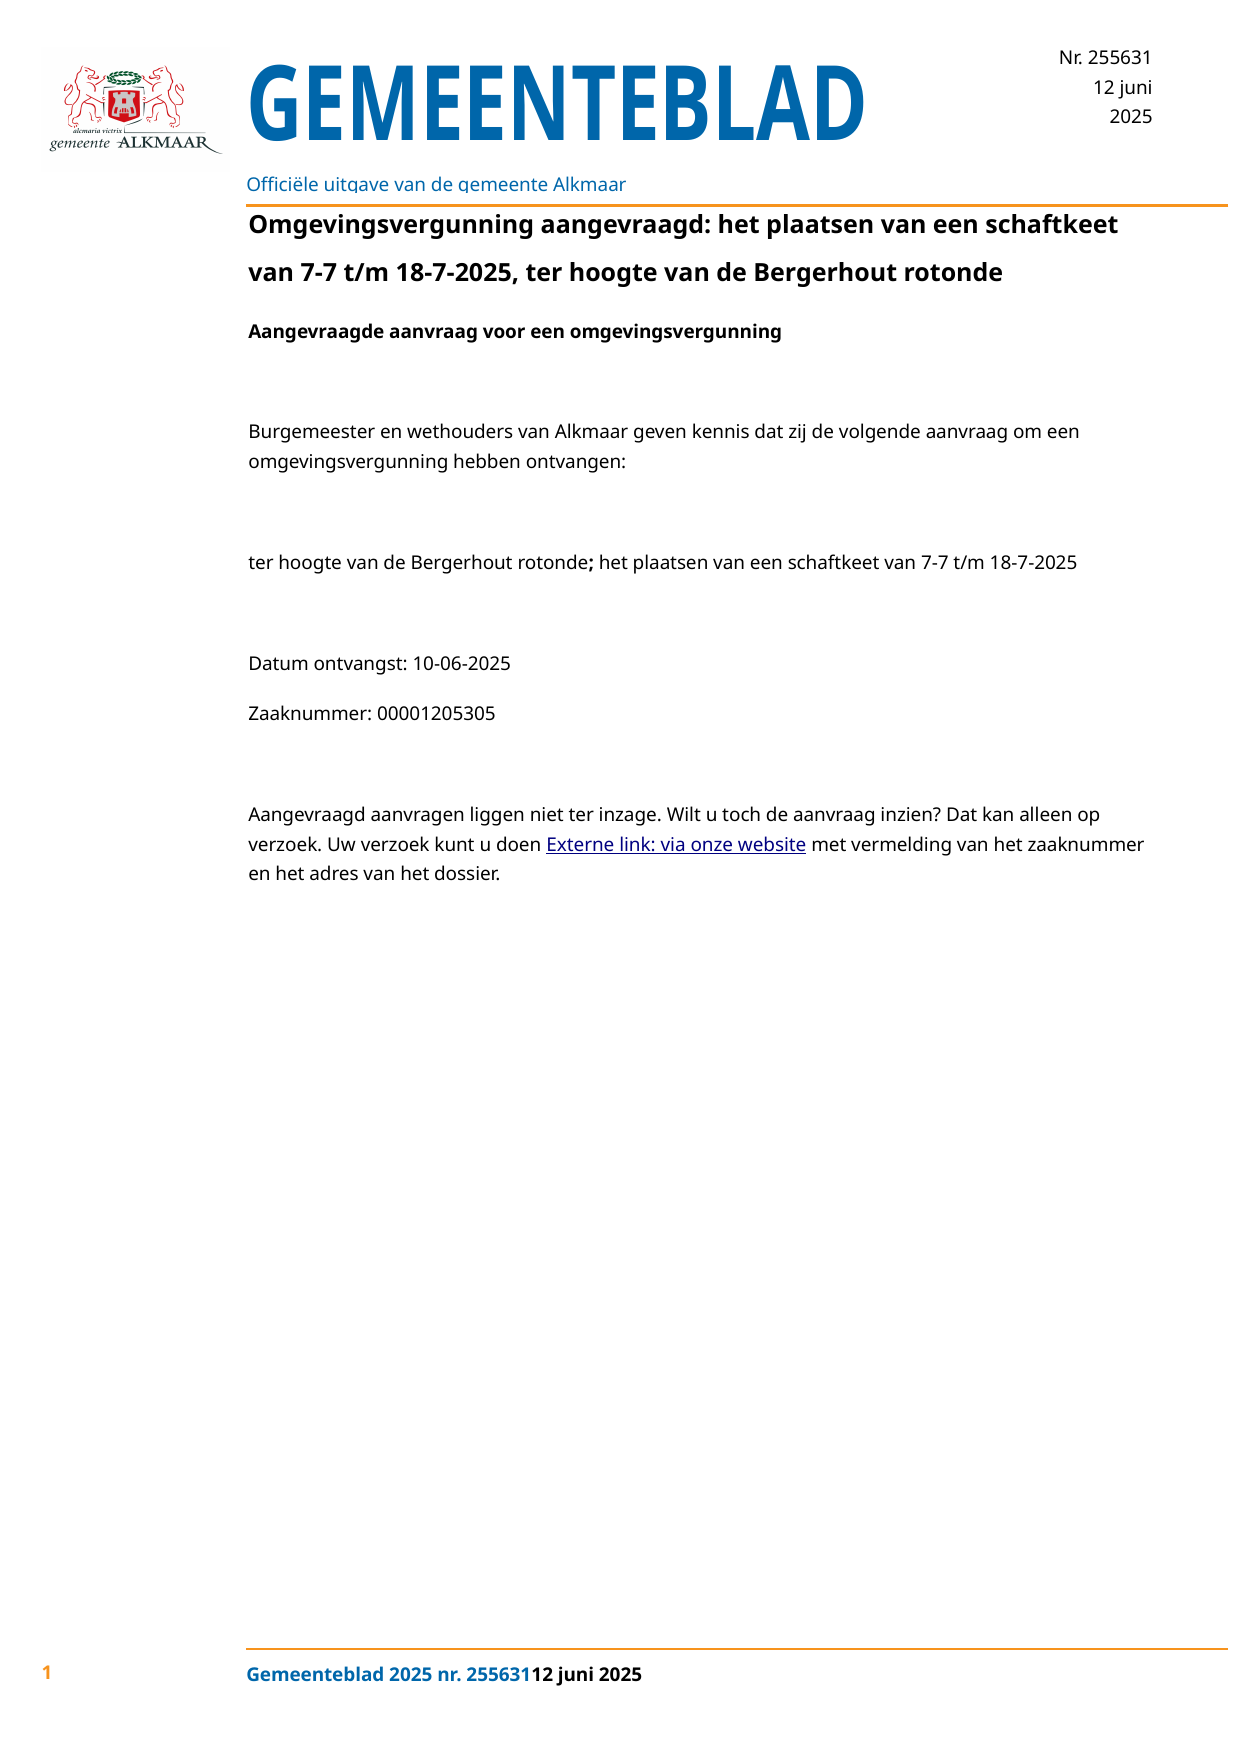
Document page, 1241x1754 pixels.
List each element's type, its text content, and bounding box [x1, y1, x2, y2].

text Aangevraagde aanvraag voor een omgevingsvergunning [248, 318, 1152, 344]
text Datum ontvangst: 10-06-2025 [248, 650, 1152, 676]
picture [41, 47, 231, 172]
text Zaaknummer: 00001205305 [248, 700, 1152, 726]
text Burgemeester en wethouders van Alkmaar geven kennis dat zij de volgende aanvraag om een omgevingsvergunning hebben ontvangen: [248, 419, 1152, 474]
text Aangevraagd aanvragen liggen niet ter inzage. Wilt u toch de aanvraag inzien? Dat kan alleen op verzoek. Uw verzoek kunt u doen Externe link: via onze website met vermelding van het zaaknummer en het adres van het dossier. [248, 801, 1152, 886]
text ter hoogte van de Bergerhout rotonde; het plaatsen van een schaftkeet van 7-7 t/m 18-7-2025 [248, 549, 1152, 575]
text Omgevingsvergunning aangevraagd: het plaatsen van een schaftkeet van 7-7 t/m 18-7-2025, ter hoogte van de Bergerhout rotonde [248, 207, 1152, 288]
